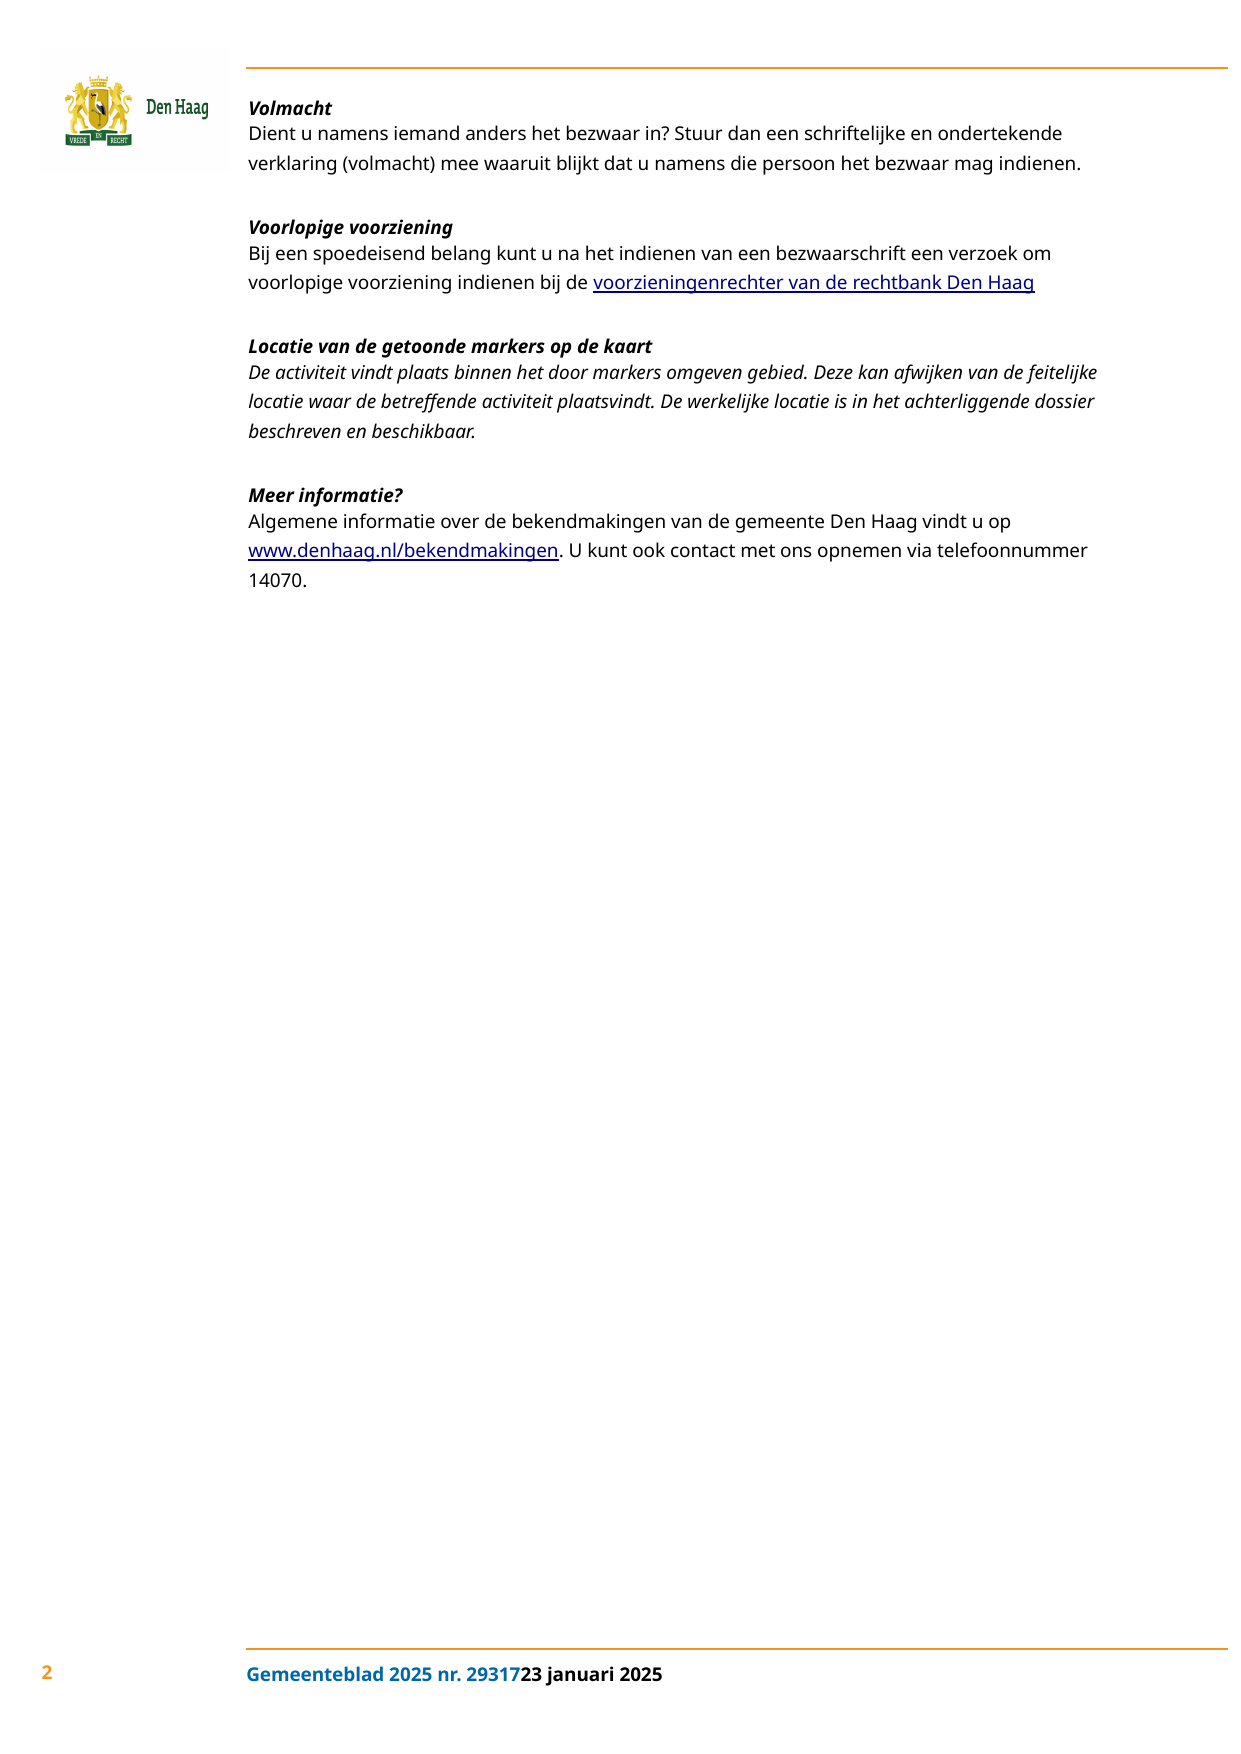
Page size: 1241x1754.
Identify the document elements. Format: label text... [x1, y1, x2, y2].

text De activiteit vindt plaats binnen het door markers omgeven gebied. Deze kan afwijken van de feitelijke locatie waar de betreffende activiteit plaatsvindt. De werkelijke locatie is in het achterliggende dossier beschreven en beschikbaar. [248, 359, 1152, 444]
text Volmacht [248, 95, 1152, 121]
text Dient u namens iemand anders het bezwaar in? Stuur dan een schriftelijke en ondertekende verklaring (volmacht) mee waaruit blijkt dat u namens die persoon het bezwaar mag indienen. [248, 121, 1152, 176]
text Voorlopige voorziening [248, 214, 1152, 240]
text Algemene informatie over de bekendmakingen van de gemeente Den Haag vindt u op www.denhaag.nl/bekendmakingen. U kunt ook contact met ons opnemen via telefoonnummer 14070. [248, 508, 1152, 593]
text Bij een spoedeisend belang kunt u na het indienen van een bezwaarschrift een verzoek om voorlopige voorziening indienen bij de voorzieningenrechter van de rechtbank Den Haag [248, 240, 1152, 295]
text Locatie van de getoonde markers op de kaart [248, 333, 1152, 359]
text Meer informatie? [248, 482, 1152, 508]
picture [41, 47, 231, 172]
